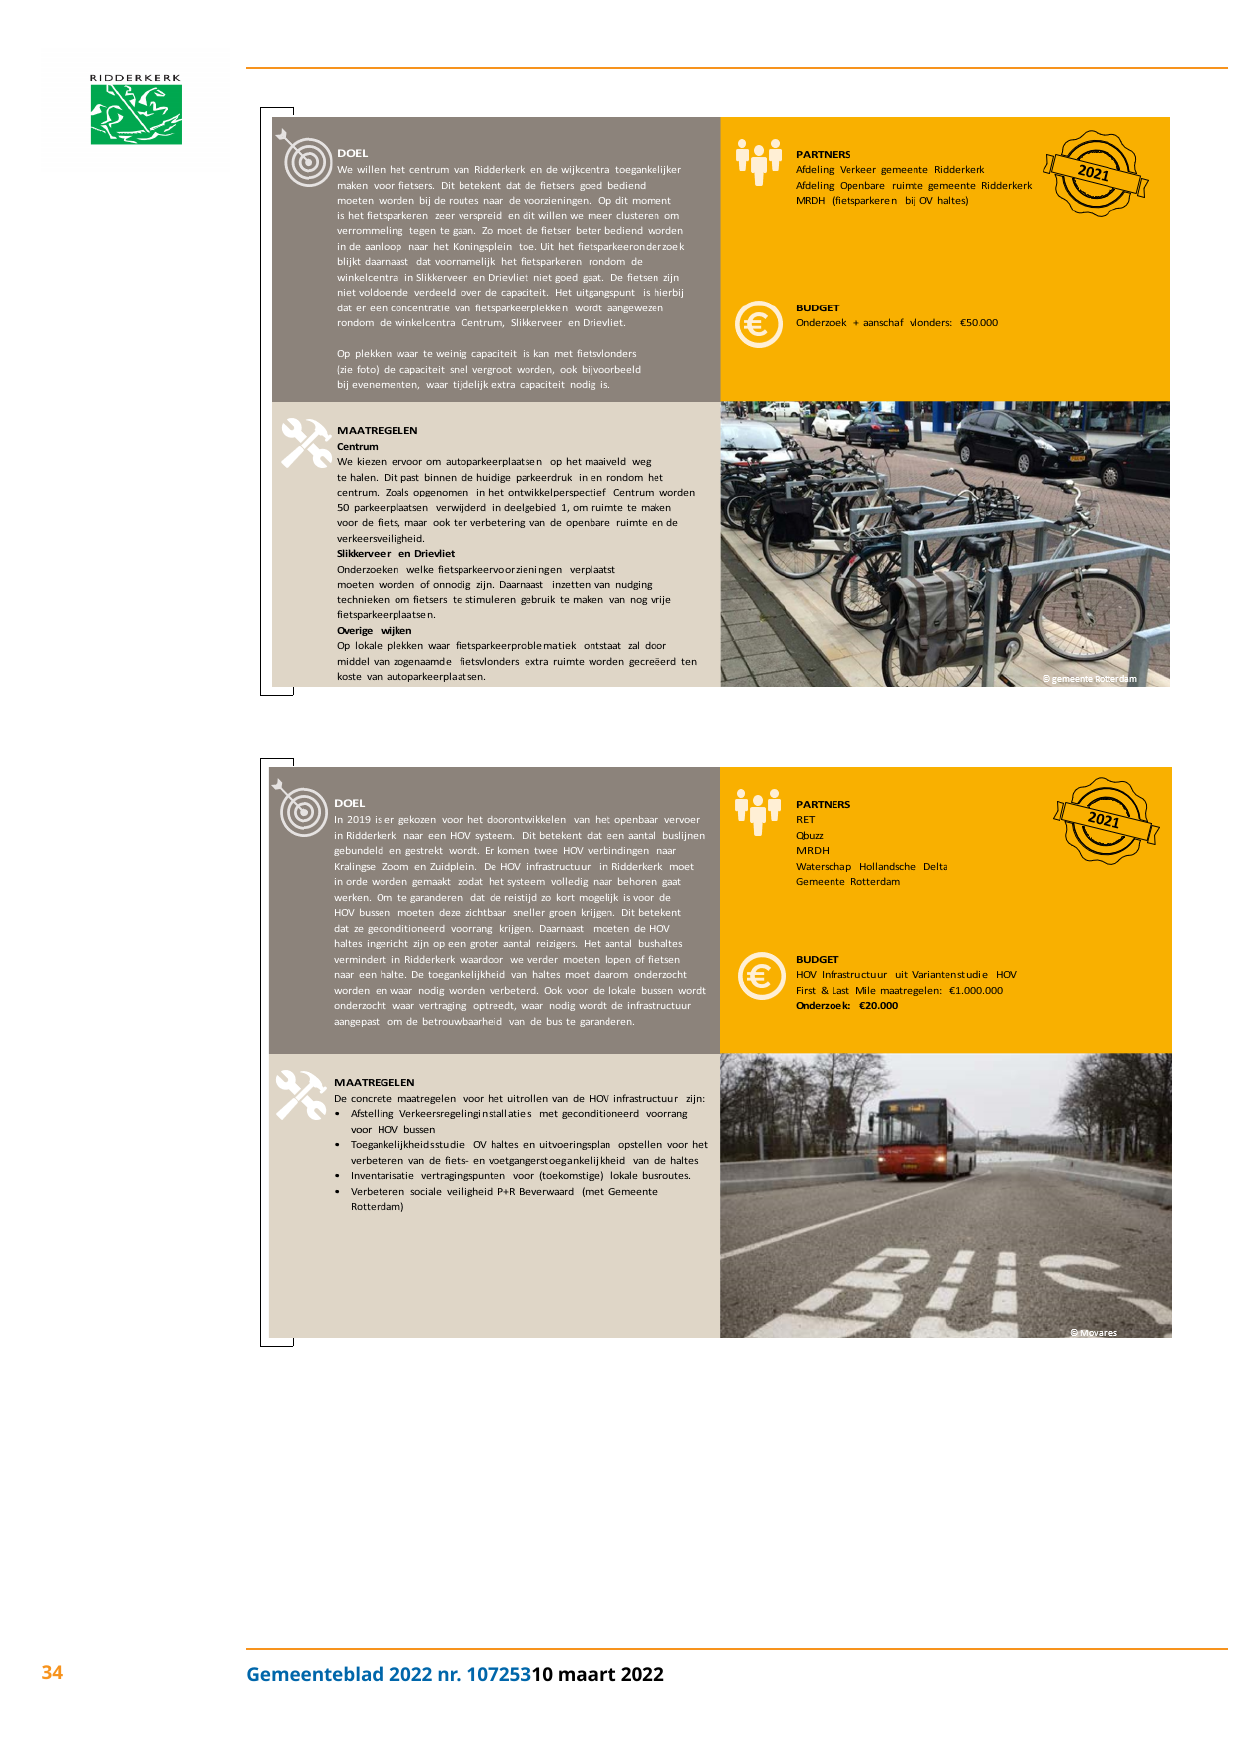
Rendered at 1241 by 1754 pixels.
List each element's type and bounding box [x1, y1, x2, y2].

picture [268, 115, 1173, 687]
picture [41, 47, 231, 172]
picture [268, 766, 1173, 1338]
